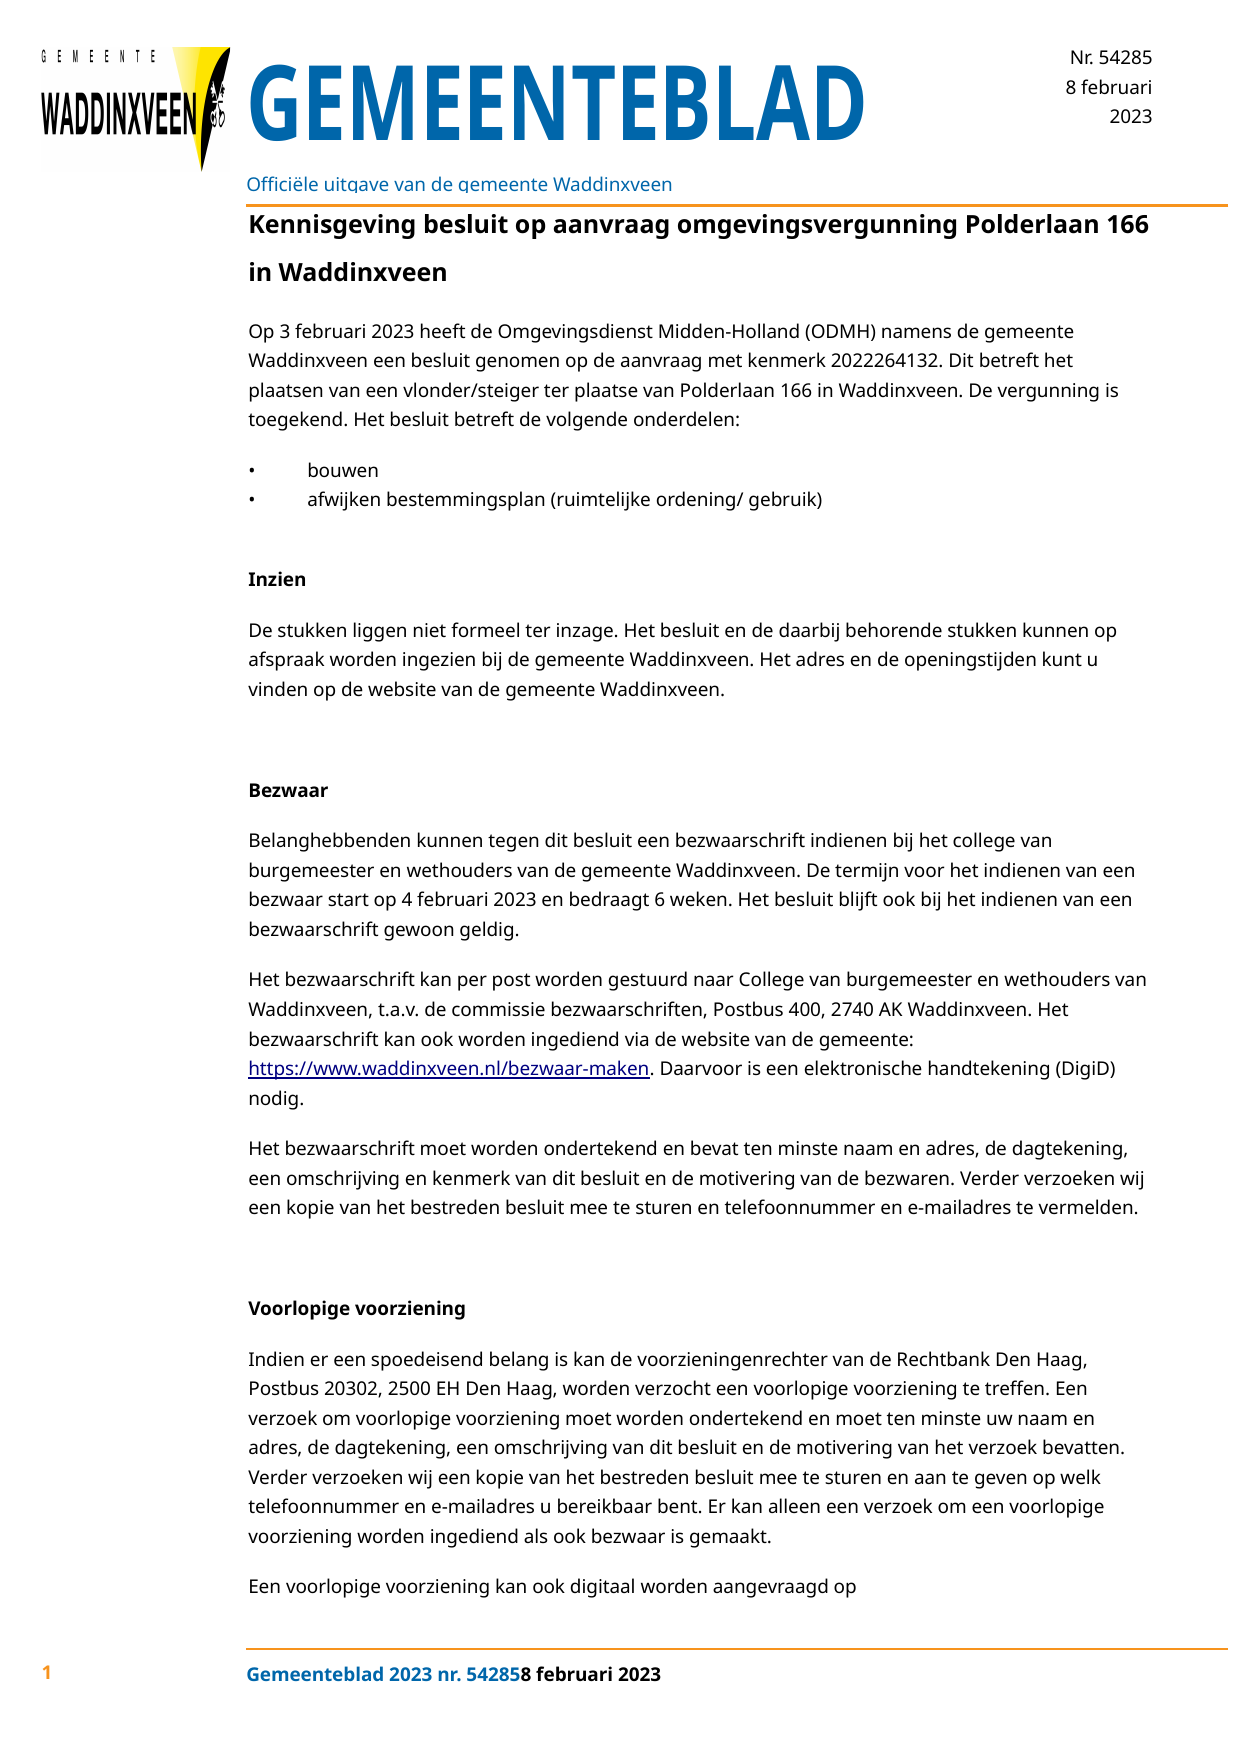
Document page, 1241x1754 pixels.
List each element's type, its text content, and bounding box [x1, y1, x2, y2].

text Indien er een spoedeisend belang is kan de voorzieningenrechter van de Rechtbank Den Haag, Postbus 20302, 2500 EH Den Haag, worden verzocht een voorlopige voorziening te treffen. Een verzoek om voorlopige voorziening moet worden ondertekend en moet ten minste uw naam en adres, de dagtekening, een omschrijving van dit besluit en de motivering van het verzoek bevatten. Verder verzoeken wij een kopie van het bestreden besluit mee te sturen en aan te geven op welk telefoonnummer en e-mailadres u bereikbaar bent. Er kan alleen een verzoek om een voorlopige voorziening worden ingediend als ook bezwaar is gemaakt. [248, 1346, 1152, 1549]
list afwijken bestemmingsplan (ruimtelijke ordening/ gebruik) [248, 487, 1152, 512]
text Een voorlopige voorziening kan ook digitaal worden aangevraagd op [248, 1574, 1152, 1599]
text Het bezwaarschrift kan per post worden gestuurd naar College van burgemeester en wethouders van Waddinxveen, t.a.v. de commissie bezwaarschriften, Postbus 400, 2740 AK Waddinxveen. Het bezwaarschrift kan ook worden ingediend via de website van de gemeente: https://www.waddinxveen.nl/bezwaar-maken. Daarvoor is een elektronische handtekening (DigiD) nodig. [248, 967, 1152, 1111]
picture [41, 47, 231, 172]
text Voorlopige voorziening [248, 1295, 1152, 1321]
text De stukken liggen niet formeel ter inzage. Het besluit en de daarbij behorende stukken kunnen op afspraak worden ingezien bij de gemeente Waddinxveen. Het adres en de openingstijden kunt u vinden op de website van de gemeente Waddinxveen. [248, 617, 1152, 702]
list bouwen [248, 457, 1152, 483]
text Op 3 februari 2023 heeft de Omgevingsdienst Midden-Holland (ODMH) namens de gemeente Waddinxveen een besluit genomen op de aanvraag met kenmerk 2022264132. Dit betreft het plaatsen van een vlonder/steiger ter plaatse van Polderlaan 166 in Waddinxveen. De vergunning is toegekend. Het besluit betreft de volgende onderdelen: [248, 318, 1152, 432]
text Inzien [248, 567, 1152, 592]
text Het bezwaarschrift moet worden ondertekend en bevat ten minste naam en adres, de dagtekening, een omschrijving en kenmerk van dit besluit en de motivering van de bezwaren. Verder verzoeken wij een kopie van het bestreden besluit mee te sturen en telefoonnummer en e-mailadres te vermelden. [248, 1135, 1152, 1220]
text Kennisgeving besluit op aanvraag omgevingsvergunning Polderlaan 166 in Waddinxveen [248, 207, 1152, 288]
text Belanghebbenden kunnen tegen dit besluit een bezwaarschrift indienen bij het college van burgemeester en wethouders van de gemeente Waddinxveen. De termijn voor het indienen van een bezwaar start op 4 februari 2023 en bedraagt 6 weken. Het besluit blijft ook bij het indienen van een bezwaarschrift gewoon geldig. [248, 827, 1152, 942]
text Bezwaar [248, 777, 1152, 803]
